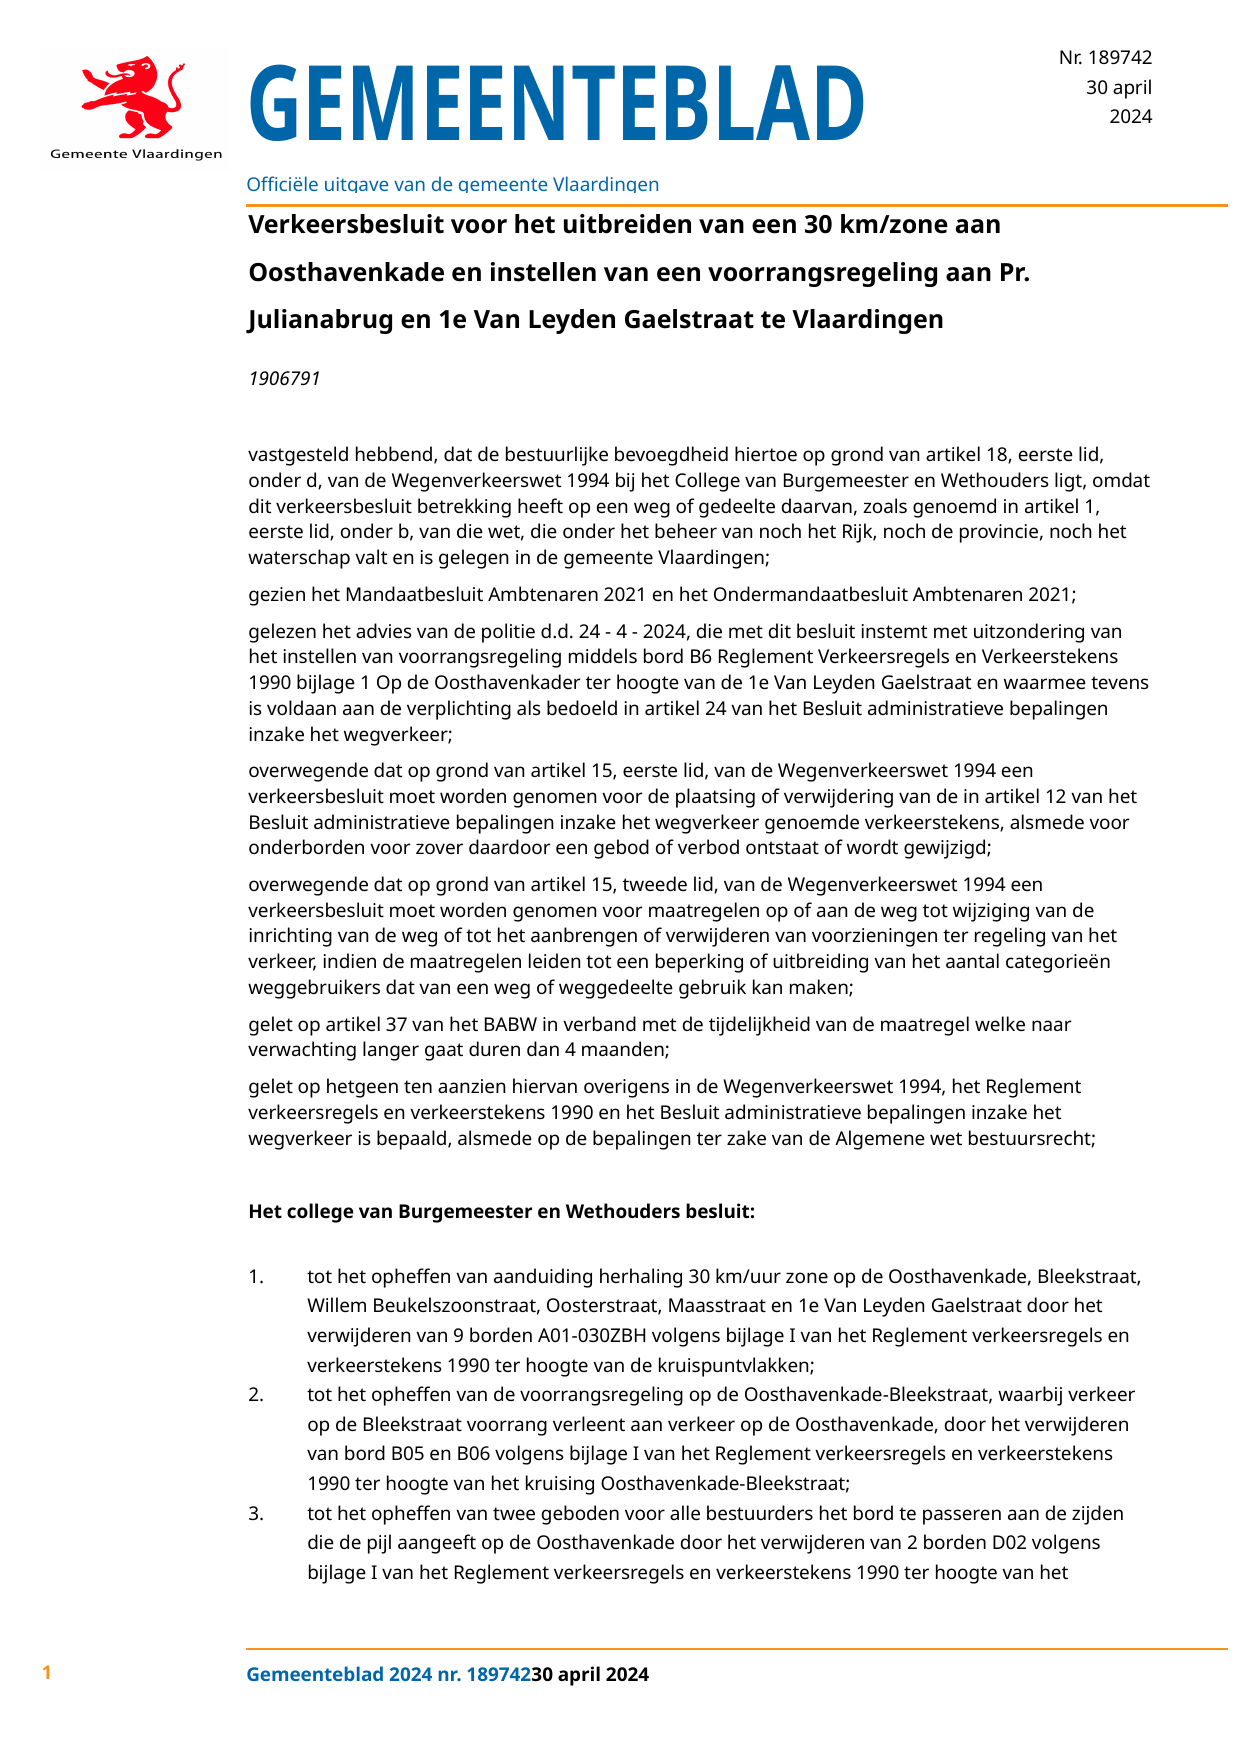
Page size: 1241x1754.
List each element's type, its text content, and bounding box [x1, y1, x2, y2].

text gelezen het advies van de politie d.d. 24 - 4 - 2024, die met dit besluit instemt met uitzondering van het instellen van voorrangsregeling middels bord B6 Reglement Verkeersregels en Verkeerstekens 1990 bijlage 1 Op de Oosthavenkader ter hoogte van de 1e Van Leyden Gaelstraat en waarmee tevens is voldaan aan de verplichting als bedoeld in artikel 24 van het Besluit administratieve bepalingen inzake het wegverkeer; [248, 618, 1152, 746]
text gelet op artikel 37 van het BABW in verband met de tijdelijkheid van de maatregel welke naar verwachting langer gaat duren dan 4 maanden; [248, 1011, 1152, 1062]
list tot het opheffen van de voorrangsregeling op de Oosthavenkade-Bleekstraat, waarbij verkeer op de Bleekstraat voorrang verleent aan verkeer op de Oosthavenkade, door het verwijderen van bord B05 en B06 volgens bijlage I van het Reglement verkeersregels en verkeerstekens 1990 ter hoogte van het kruising Oosthavenkade-Bleekstraat; [248, 1381, 1152, 1496]
picture [41, 47, 231, 172]
list tot het opheffen van aanduiding herhaling 30 km/uur zone op de Oosthavenkade, Bleekstraat, Willem Beukelszoonstraat, Oosterstraat, Maasstraat en 1e Van Leyden Gaelstraat door het verwijderen van 9 borden A01-030ZBH volgens bijlage I van het Reglement verkeersregels en verkeerstekens 1990 ter hoogte van de kruispuntvlakken; [248, 1263, 1152, 1377]
text gelet op hetgeen ten aanzien hiervan overigens in de Wegenverkeerswet 1994, het Reglement verkeersregels en verkeerstekens 1990 en het Besluit administratieve bepalingen inzake het wegverkeer is bepaald, alsmede op de bepalingen ter zake van de Algemene wet bestuursrecht; [248, 1073, 1152, 1150]
text vastgesteld hebbend, dat de bestuurlijke bevoegdheid hiertoe op grond van artikel 18, eerste lid, onder d, van de Wegenverkeerswet 1994 bij het College van Burgemeester en Wethouders ligt, omdat dit verkeersbesluit betrekking heeft op een weg of gedeelte daarvan, zoals genoemd in artikel 1, eerste lid, onder b, van die wet, die onder het beheer van noch het Rijk, noch de provincie, noch het waterschap valt en is gelegen in de gemeente Vlaardingen; [248, 442, 1152, 570]
list tot het opheffen van twee geboden voor alle bestuurders het bord te passeren aan de zijden die de pijl aangeeft op de Oosthavenkade door het verwijderen van 2 borden D02 volgens bijlage I van het Reglement verkeersregels en verkeerstekens 1990 ter hoogte van het [248, 1500, 1152, 1584]
text Het college van Burgemeester en Wethouders besluit: [248, 1198, 1152, 1224]
text gezien het Mandaatbesluit Ambtenaren 2021 en het Ondermandaatbesluit Ambtenaren 2021; [248, 581, 1152, 607]
text 1906791 [248, 366, 1152, 391]
text Verkeersbesluit voor het uitbreiden van een 30 km/zone aan Oosthavenkade en instellen van een voorrangsregeling aan Pr. Julianabrug en 1e Van Leyden Gaelstraat te Vlaardingen [248, 207, 1152, 336]
text overwegende dat op grond van artikel 15, eerste lid, van de Wegenverkeerswet 1994 een verkeersbesluit moet worden genomen voor de plaatsing of verwijdering van de in artikel 12 van het Besluit administratieve bepalingen inzake het wegverkeer genoemde verkeerstekens, alsmede voor onderborden voor zover daardoor een gebod of verbod ontstaat of wordt gewijzigd; [248, 757, 1152, 860]
text overwegende dat op grond van artikel 15, tweede lid, van de Wegenverkeerswet 1994 een verkeersbesluit moet worden genomen voor maatregelen op of aan de weg tot wijziging van de inrichting van de weg of tot het aanbrengen of verwijderen van voorzieningen ter regeling van het verkeer, indien de maatregelen leiden tot een beperking of uitbreiding van het aantal categorieën weggebruikers dat van een weg of weggedeelte gebruik kan maken; [248, 871, 1152, 1000]
